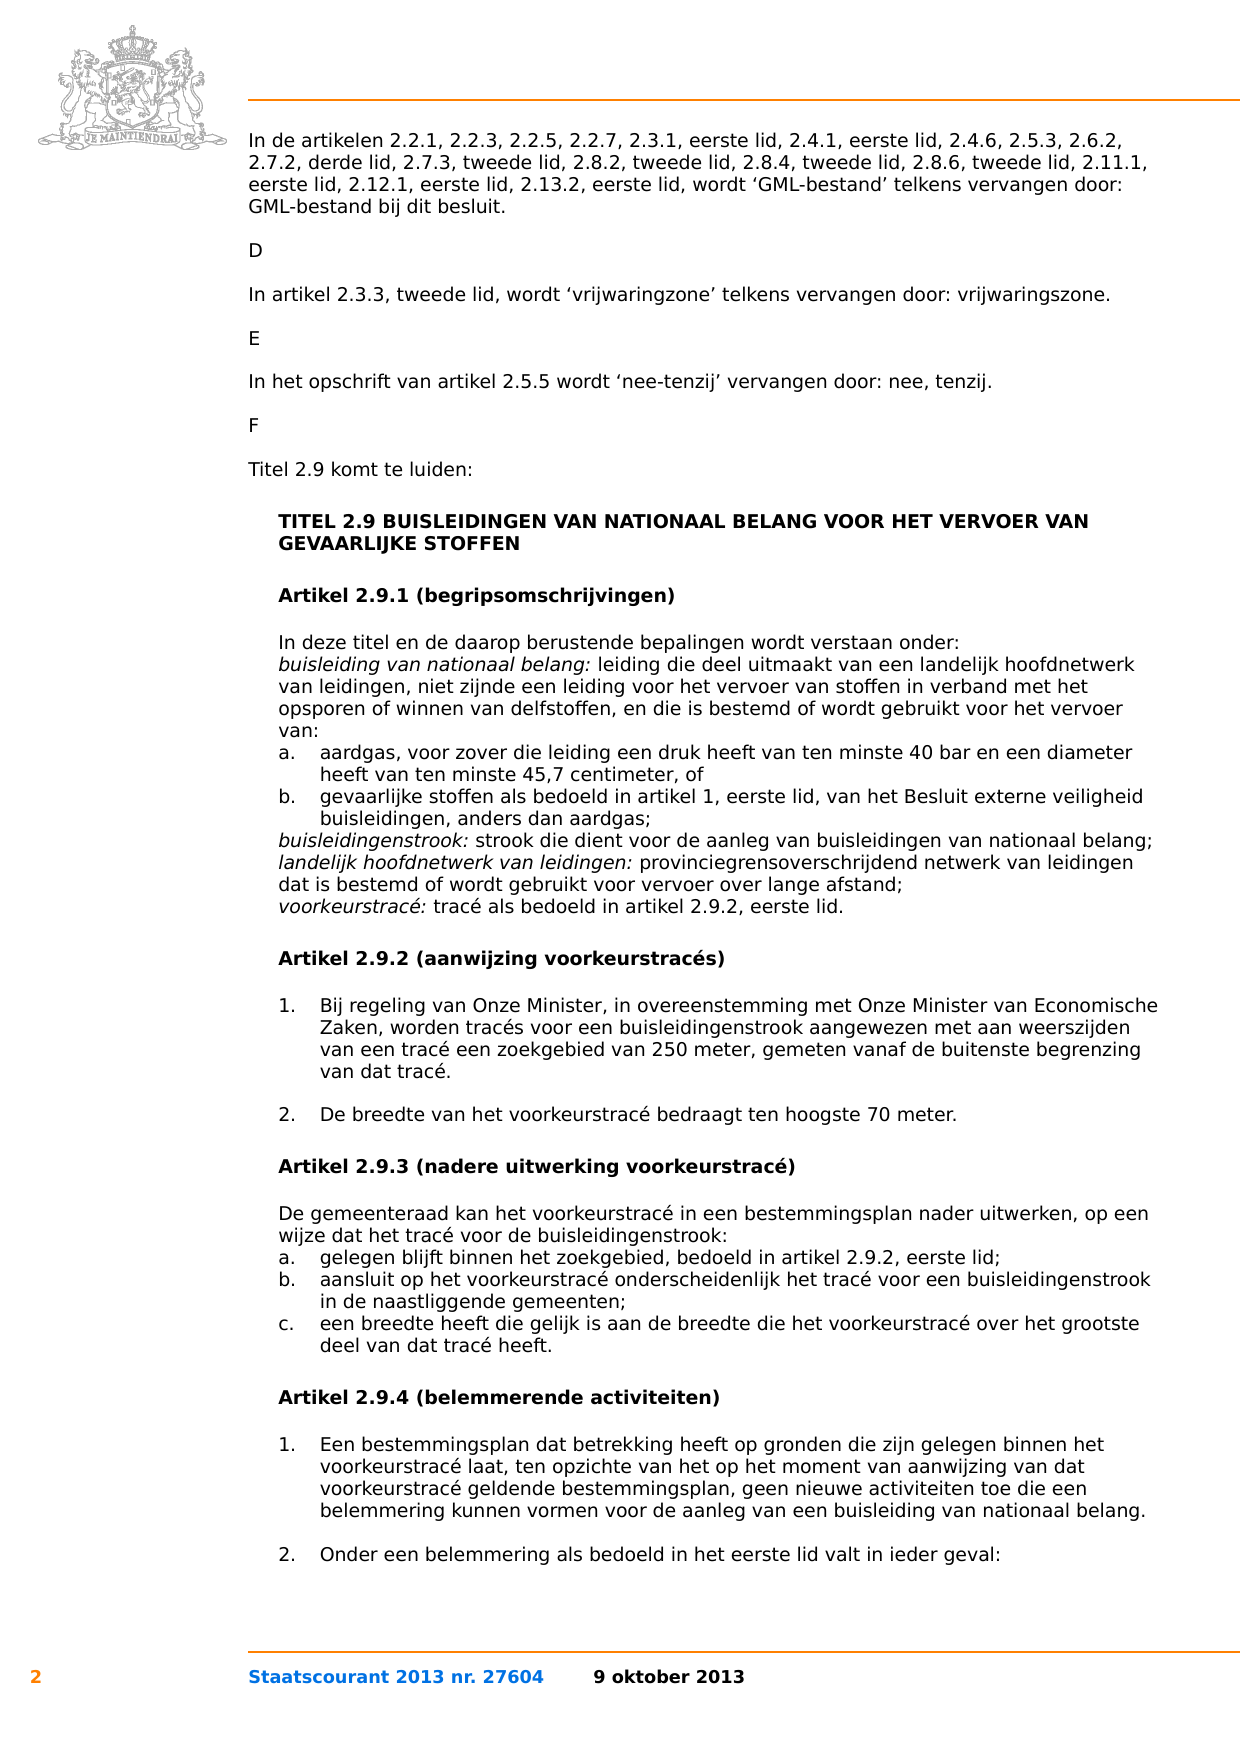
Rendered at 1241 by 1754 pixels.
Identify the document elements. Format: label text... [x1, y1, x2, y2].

text buisleidingenstrook: strook die dient voor de aanleg van buisleidingen van nationaal belang; [278, 830, 1163, 852]
text In het opschrift van artikel 2.5.5 wordt ‘nee-tenzij’ vervangen door: nee, tenzij. [248, 371, 1163, 393]
picture [38, 25, 227, 150]
text F [248, 415, 1163, 437]
text voorkeurstracé: tracé als bedoeld in artikel 2.9.2, eerste lid. [278, 896, 1163, 918]
text 1. Een bestemmingsplan dat betrekking heeft op gronden die zijn gelegen binnen het voorkeurstracé laat, ten opzichte van het op het moment van aanwijzing van dat voorkeurstracé geldende bestemmingsplan, geen nieuwe activiteiten toe die een belemmering kunnen vormen voor de aanleg van een buisleiding van nationaal belang. [278, 1434, 1163, 1522]
text a. aardgas, voor zover die leiding een druk heeft van ten minste 40 bar en een diameter heeft van ten minste 45,7 centimeter, of [278, 742, 1163, 786]
text In deze titel en de daarop berustende bepalingen wordt verstaan onder: [278, 632, 1163, 654]
text In de artikelen 2.2.1, 2.2.3, 2.2.5, 2.2.7, 2.3.1, eerste lid, 2.4.1, eerste lid, 2.4.6, 2.5.3, 2.6.2, 2.7.2, derde lid, 2.7.3, tweede lid, 2.8.2, tweede lid, 2.8.4, tweede lid, 2.8.6, tweede lid, 2.11.1, eerste lid, 2.12.1, eerste lid, 2.13.2, eerste lid, wordt ‘GML-bestand’ telkens vervangen door: GML-bestand bij dit besluit. [248, 130, 1163, 218]
text 2. De breedte van het voorkeurstracé bedraagt ten hoogste 70 meter. [278, 1104, 1163, 1126]
text landelijk hoofdnetwerk van leidingen: provinciegrensoverschrijdend netwerk van leidingen dat is bestemd of wordt gebruikt voor vervoer over lange afstand; [278, 852, 1163, 896]
subtitle Artikel 2.9.1 (begripsomschrijvingen) [278, 585, 1163, 607]
subtitle Artikel 2.9.3 (nadere uitwerking voorkeurstracé) [278, 1156, 1163, 1178]
text In artikel 2.3.3, tweede lid, wordt ‘vrijwaringzone’ telkens vervangen door: vrijwaringszone. [248, 283, 1163, 306]
text D [248, 240, 1163, 262]
subtitle TITEL 2.9 BUISLEIDINGEN VAN NATIONAAL BELANG VOOR HET VERVOER VAN GEVAARLIJKE STOFFEN [278, 511, 1163, 555]
text De gemeenteraad kan het voorkeurstracé in een bestemmingsplan nader uitwerken, op een wijze dat het tracé voor de buisleidingenstrook: [278, 1203, 1163, 1247]
text b. gevaarlijke stoffen als bedoeld in artikel 1, eerste lid, van het Besluit externe veiligheid buisleidingen, anders dan aardgas; [278, 786, 1163, 830]
text E [248, 327, 1163, 349]
text c. een breedte heeft die gelijk is aan de breedte die het voorkeurstracé over het grootste deel van dat tracé heeft. [278, 1313, 1163, 1357]
text buisleiding van nationaal belang: leiding die deel uitmaakt van een landelijk hoofdnetwerk van leidingen, niet zijnde een leiding voor het vervoer van stoffen in verband met het opsporen of winnen van delfstoffen, en die is bestemd of wordt gebruikt voor het vervoer van: [278, 654, 1163, 742]
text a. gelegen blijft binnen het zoekgebied, bedoeld in artikel 2.9.2, eerste lid; [278, 1247, 1163, 1269]
subtitle Artikel 2.9.4 (belemmerende activiteiten) [278, 1387, 1163, 1409]
text Titel 2.9 komt te luiden: [248, 459, 1163, 481]
subtitle Artikel 2.9.2 (aanwijzing voorkeurstracés) [278, 948, 1163, 969]
text b. aansluit op het voorkeurstracé onderscheidenlijk het tracé voor een buisleidingenstrook in de naastliggende gemeenten; [278, 1269, 1163, 1313]
text 1. Bij regeling van Onze Minister, in overeenstemming met Onze Minister van Economische Zaken, worden tracés voor een buisleidingenstrook aangewezen met aan weerszijden van een tracé een zoekgebied van 250 meter, gemeten vanaf de buitenste begrenzing van dat tracé. [278, 994, 1163, 1082]
text 2. Onder een belemmering als bedoeld in het eerste lid valt in ieder geval: [278, 1544, 1163, 1566]
